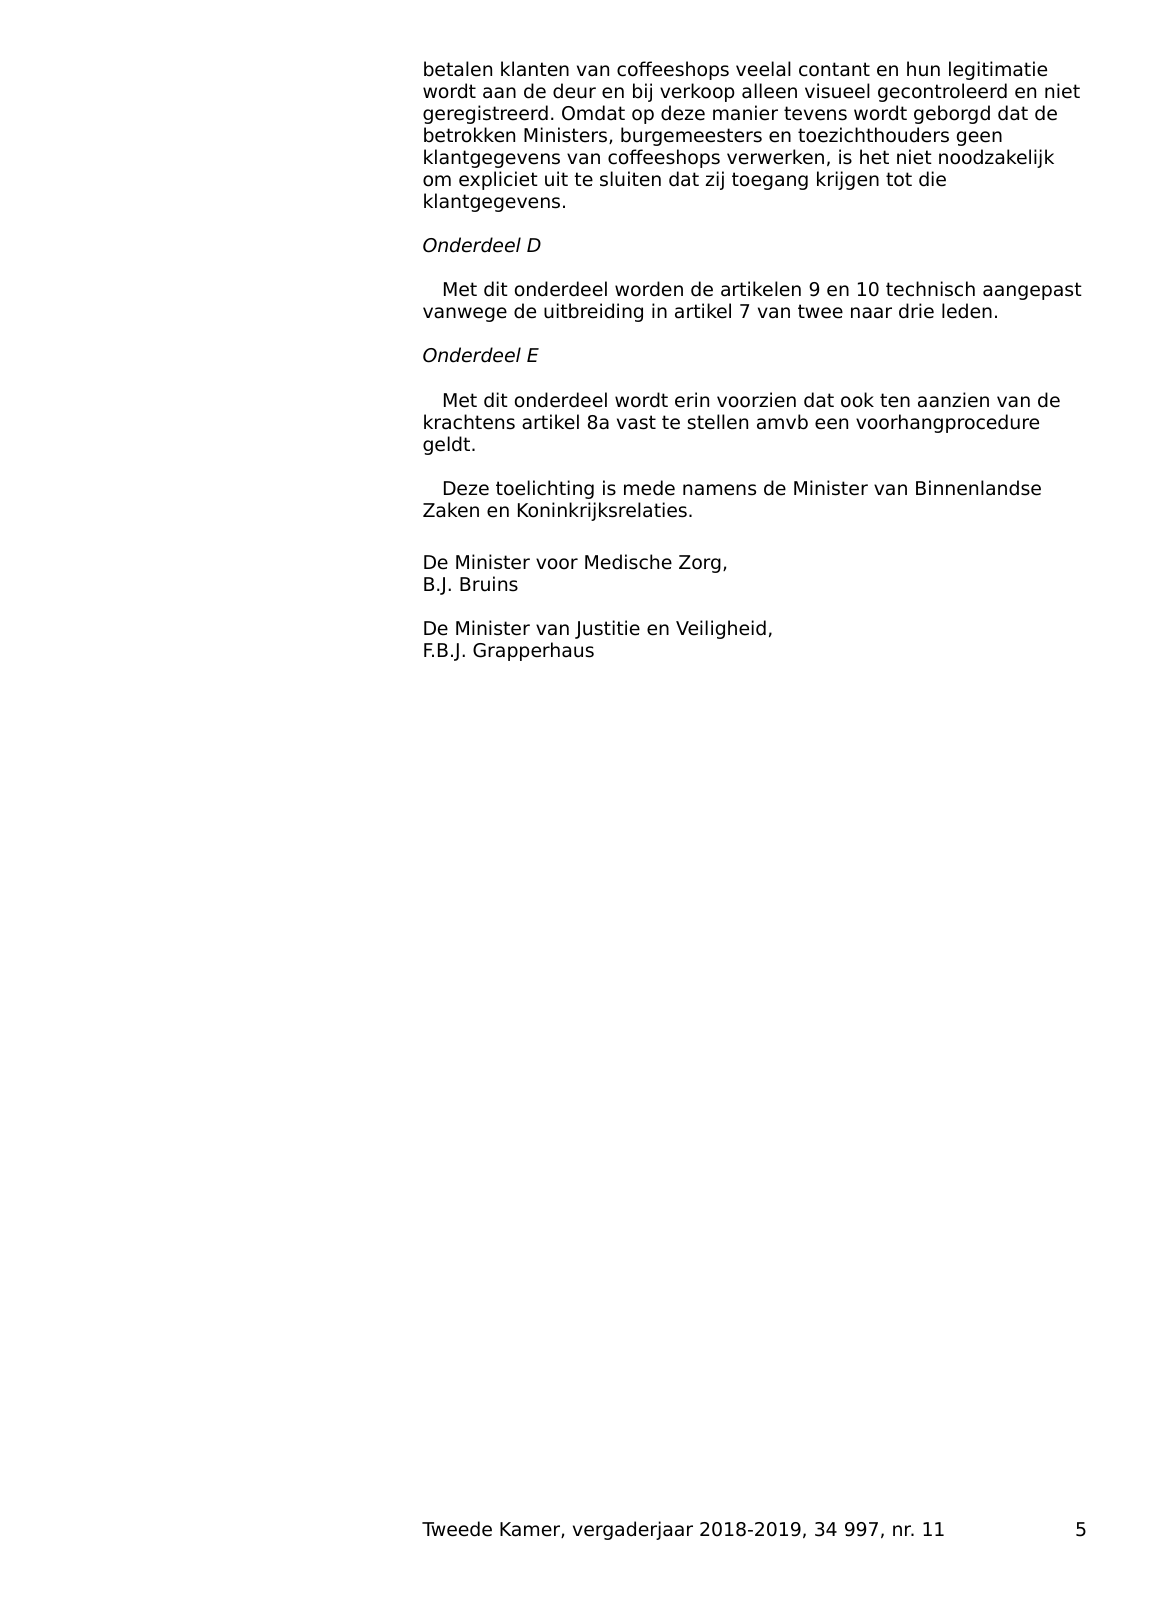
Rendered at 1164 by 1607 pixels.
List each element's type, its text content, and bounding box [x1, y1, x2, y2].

text Deze toelichting is mede namens de Minister van Binnenlandse Zaken en Koninkrijksrelaties. [422, 478, 1087, 522]
subtitle Onderdeel D [422, 235, 1087, 257]
text Met dit onderdeel worden de artikelen 9 en 10 technisch aangepast vanwege de uitbreiding in artikel 7 van twee naar drie leden. [422, 279, 1087, 323]
subtitle Onderdeel E [422, 345, 1087, 367]
text De Minister van Justitie en Veiligheid, F.B.J. Grapperhaus [422, 618, 1087, 662]
text Met dit onderdeel wordt erin voorzien dat ook ten aanzien van de krachtens artikel 8a vast te stellen amvb een voorhangprocedure geldt. [422, 389, 1087, 456]
text De Minister voor Medische Zorg, B.J. Bruins [422, 552, 1087, 596]
text betalen klanten van coffeeshops veelal contant en hun legitimatie wordt aan de deur en bij verkoop alleen visueel gecontroleerd en niet geregistreerd. Omdat op deze manier tevens wordt geborgd dat de betrokken Ministers, burgemeesters en toezichthouders geen klantgegevens van coffeeshops verwerken, is het niet noodzakelijk om expliciet uit te sluiten dat zij toegang krijgen tot die klantgegevens. [422, 59, 1087, 213]
